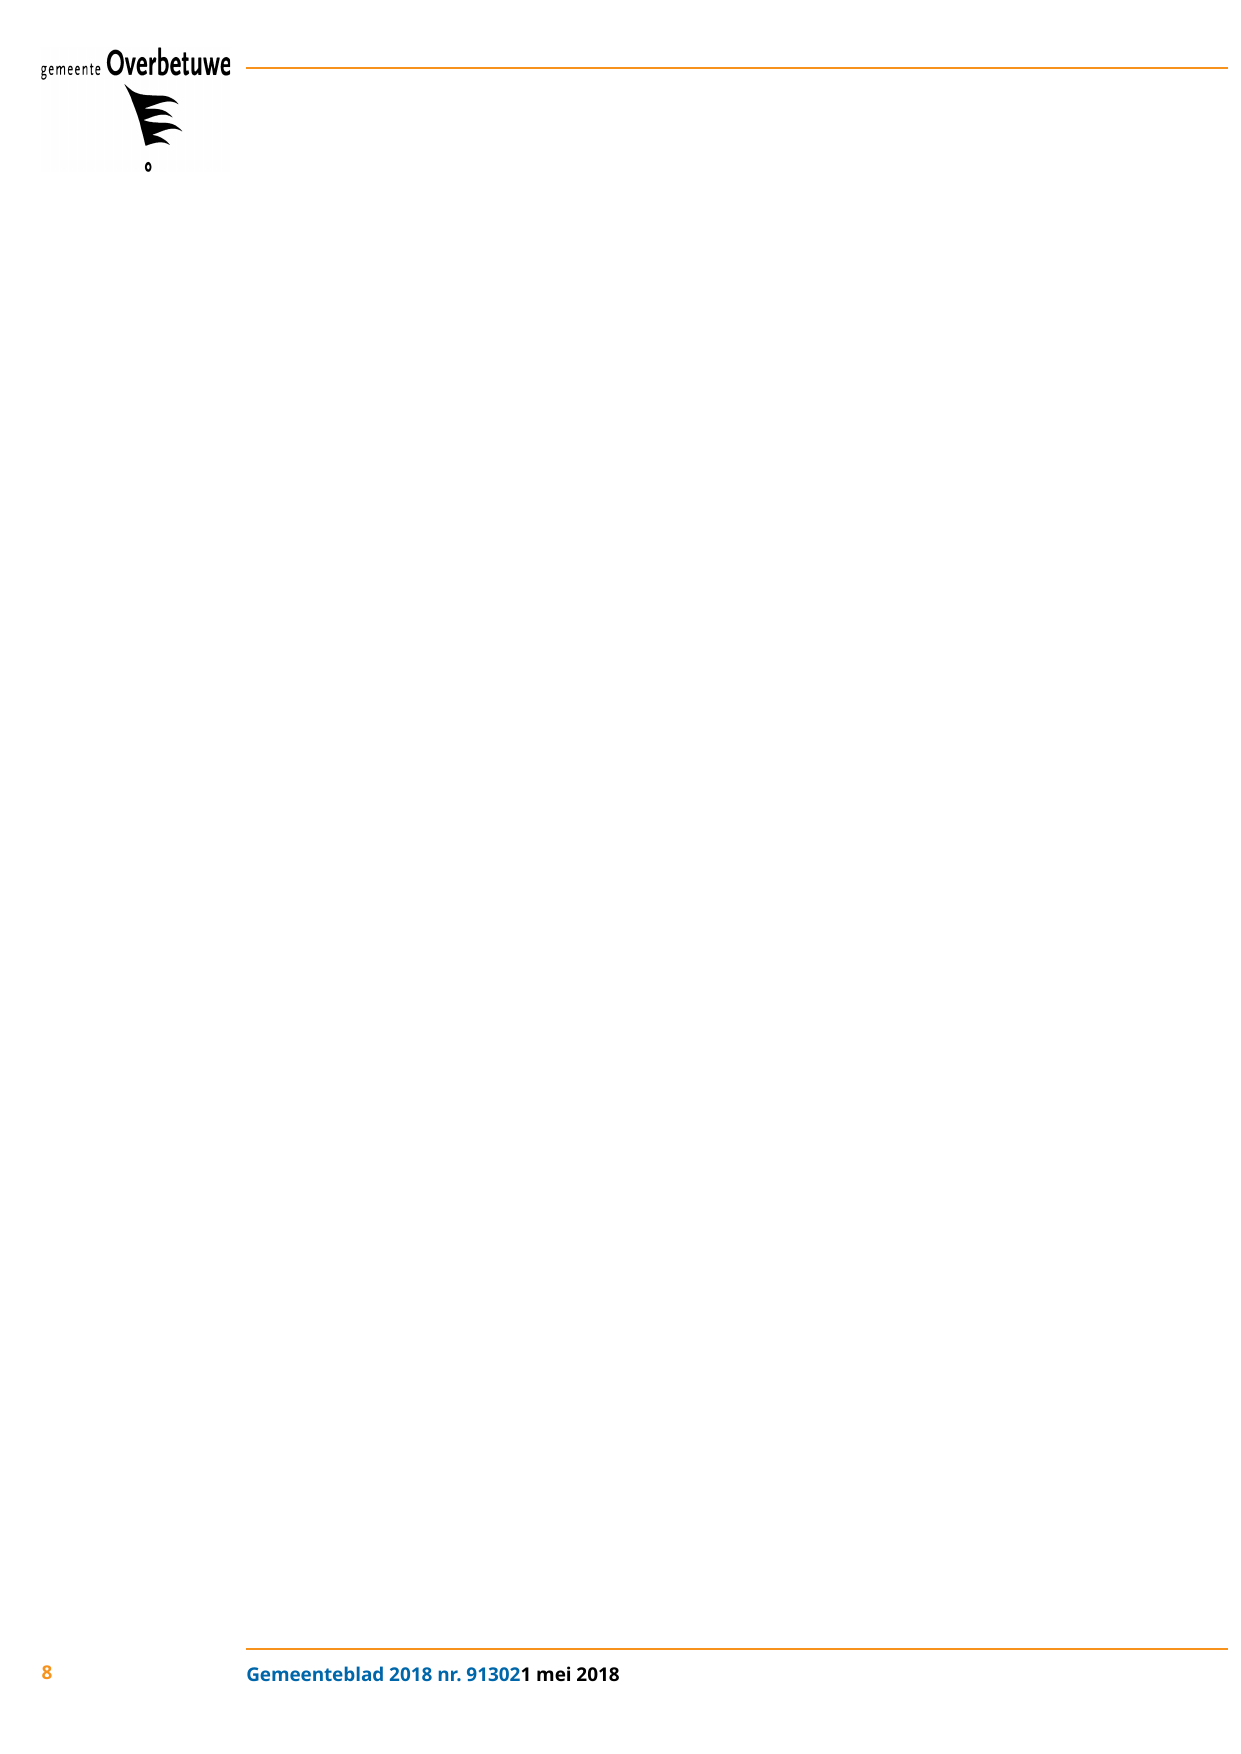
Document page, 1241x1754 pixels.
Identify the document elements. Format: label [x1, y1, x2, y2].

picture [41, 47, 231, 172]
